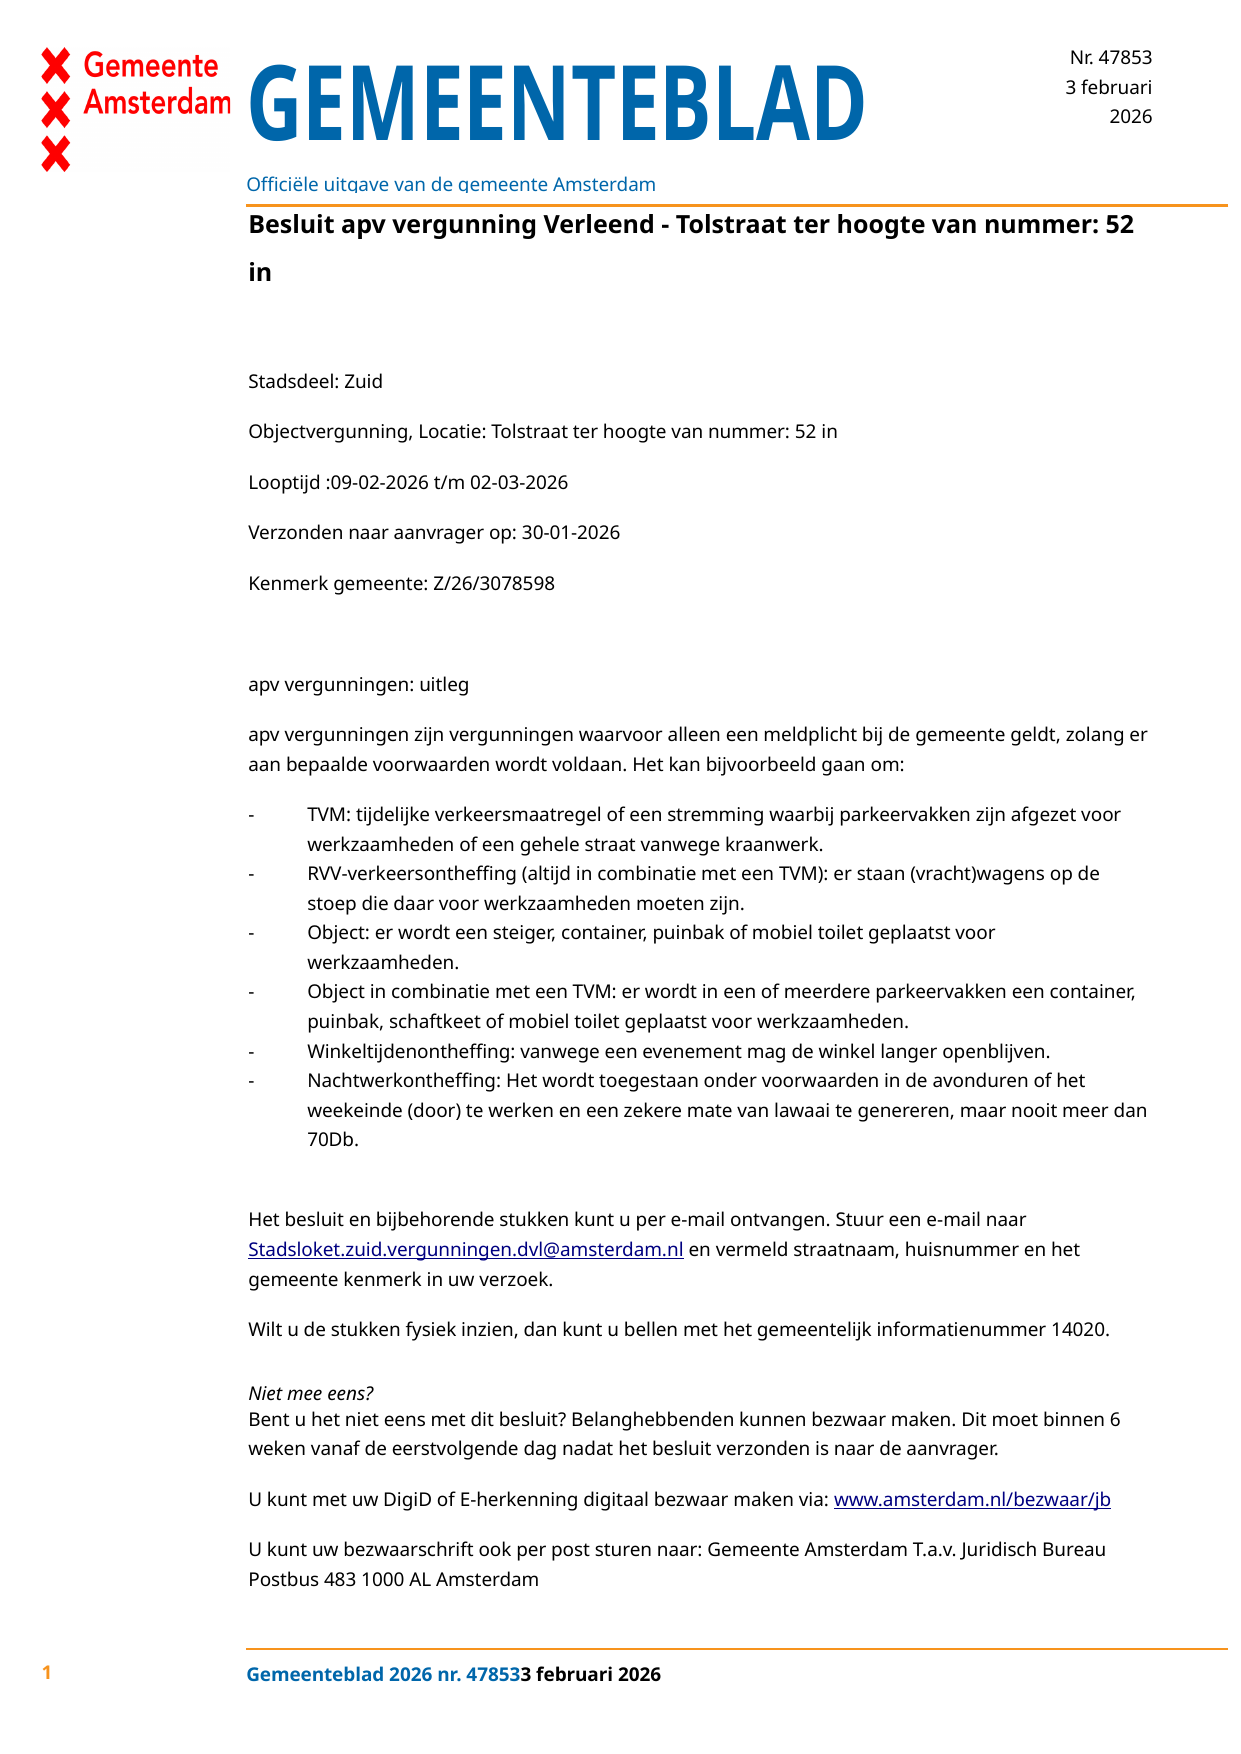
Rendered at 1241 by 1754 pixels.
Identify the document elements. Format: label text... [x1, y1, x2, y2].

text Objectvergunning, Locatie: Tolstraat ter hoogte van nummer: 52 in [248, 419, 1152, 444]
text U kunt met uw DigiD of E-herkenning digitaal bezwaar maken via: www.amsterdam.nl/bezwaar/jb [248, 1486, 1152, 1512]
text Besluit apv vergunning Verleend - Tolstraat ter hoogte van nummer: 52 in [248, 207, 1152, 288]
text U kunt uw bezwaarschrift ook per post sturen naar: Gemeente Amsterdam T.a.v. Juridisch Bureau Postbus 483 1000 AL Amsterdam [248, 1536, 1152, 1592]
text Verzonden naar aanvrager op: 30-01-2026 [248, 519, 1152, 545]
text Het besluit en bijbehorende stukken kunt u per e-mail ontvangen. Stuur een e-mail naar Stadsloket.zuid.vergunningen.dvl@amsterdam.nl en vermeld straatnaam, huisnummer en het gemeente kenmerk in uw verzoek. [248, 1207, 1152, 1292]
list Winkeltijdenontheffing: vanwege een evenement mag de winkel langer openblijven. [248, 1038, 1152, 1064]
text apv vergunningen zijn vergunningen waarvoor alleen een meldplicht bij de gemeente geldt, zolang er aan bepaalde voorwaarden wordt voldaan. Het kan bijvoorbeeld gaan om: [248, 721, 1152, 777]
list Object in combinatie met een TVM: er wordt in een of meerdere parkeervakken een container, puinbak, schaftkeet of mobiel toilet geplaatst voor werkzaamheden. [248, 979, 1152, 1034]
text Stadsdeel: Zuid [248, 368, 1152, 394]
text Niet mee eens? [248, 1380, 1152, 1406]
text apv vergunningen: uitleg [248, 671, 1152, 697]
text Kenmerk gemeente: Z/26/3078598 [248, 570, 1152, 596]
list Nachtwerkontheffing: Het wordt toegestaan onder voorwaarden in de avonduren of het weekeinde (door) te werken en een zekere mate van lawaai te genereren, maar nooit meer dan 70Db. [248, 1067, 1152, 1152]
text Wilt u de stukken fysiek inzien, dan kunt u bellen met het gemeentelijk informatienummer 14020. [248, 1316, 1152, 1342]
list Object: er wordt een steiger, container, puinbak of mobiel toilet geplaatst voor werkzaamheden. [248, 919, 1152, 975]
picture [41, 47, 231, 172]
list RVV-verkeersontheffing (altijd in combinatie met een TVM): er staan (vracht)wagens op de stoep die daar voor werkzaamheden moeten zijn. [248, 860, 1152, 916]
text Looptijd :09-02-2026 t/m 02-03-2026 [248, 469, 1152, 495]
text Bent u het niet eens met dit besluit? Belanghebbenden kunnen bezwaar maken. Dit moet binnen 6 weken vanaf de eerstvolgende dag nadat het besluit verzonden is naar de aanvrager. [248, 1406, 1152, 1461]
list TVM: tijdelijke verkeersmaatregel of een stremming waarbij parkeervakken zijn afgezet voor werkzaamheden of een gehele straat vanwege kraanwerk. [248, 801, 1152, 857]
